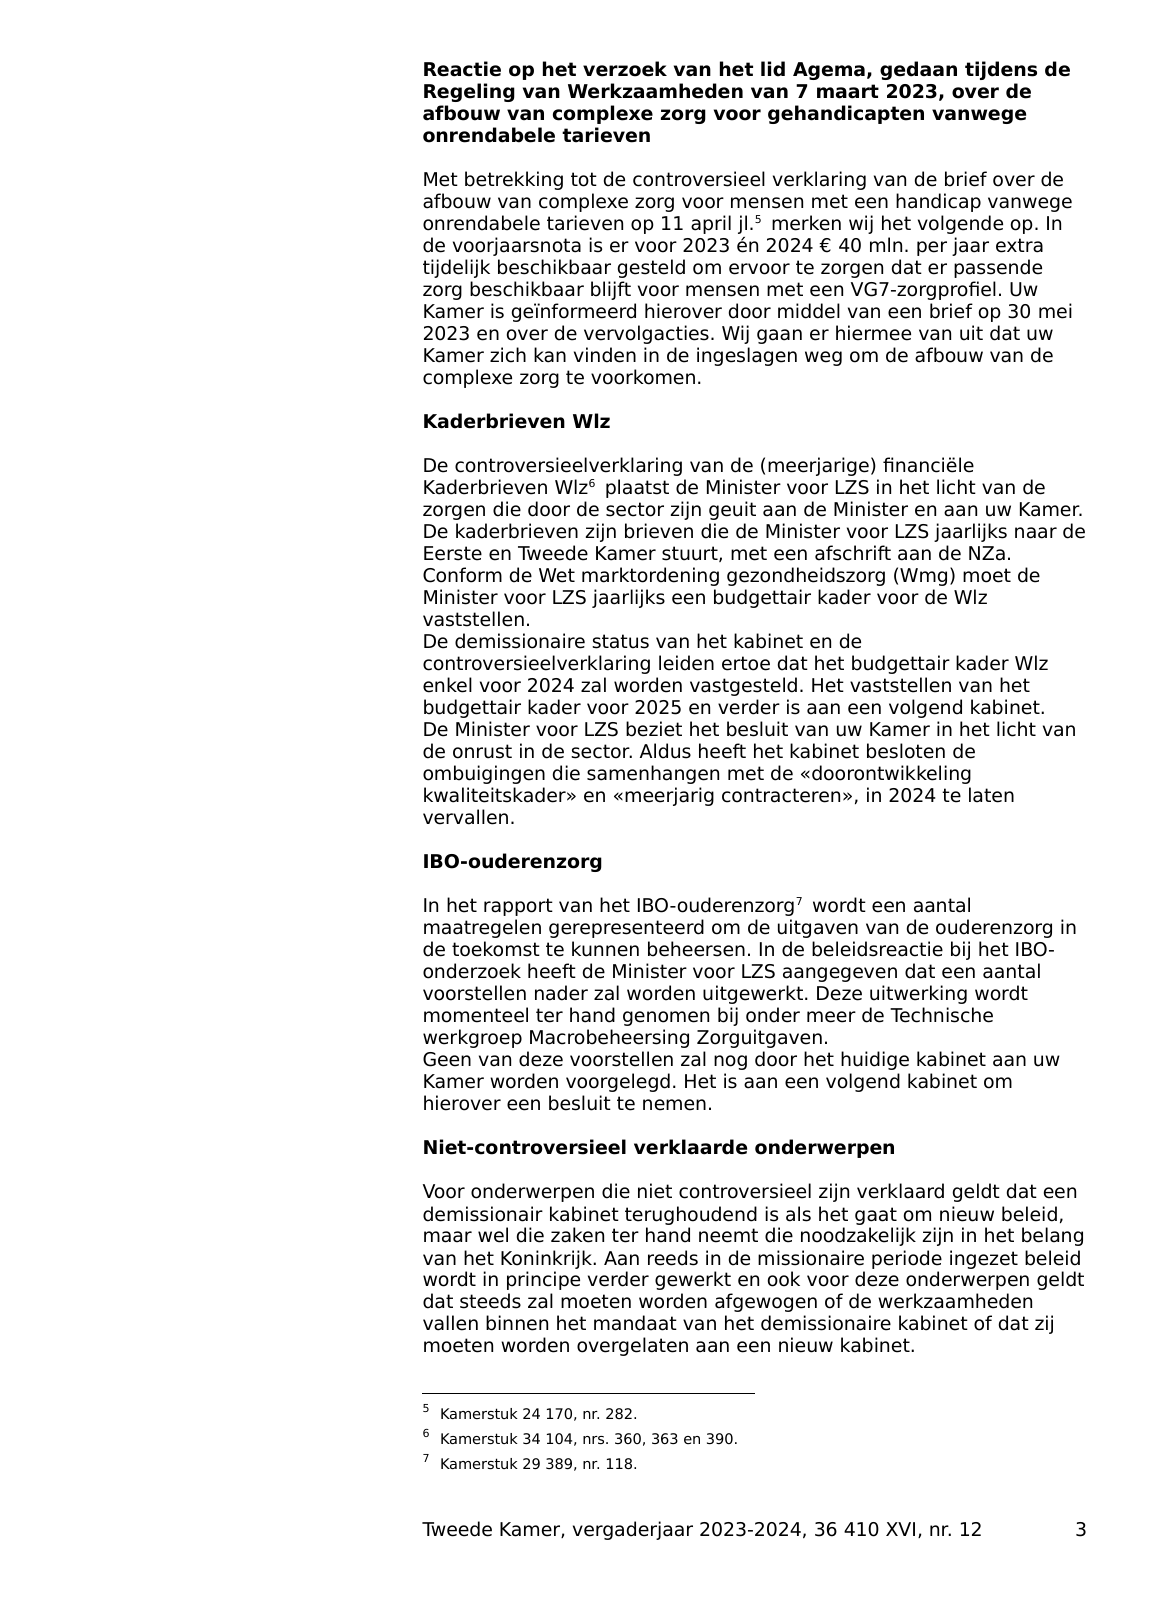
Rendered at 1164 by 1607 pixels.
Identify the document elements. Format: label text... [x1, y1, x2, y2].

subtitle Reactie op het verzoek van het lid Agema, gedaan tijdens de Regeling van Werkzaamheden van 7 maart 2023, over de afbouw van complexe zorg voor gehandicapten vanwege onrendabele tarieven [422, 59, 1087, 147]
text Geen van deze voorstellen zal nog door het huidige kabinet aan uw Kamer worden voorgelegd. Het is aan een volgend kabinet om hierover een besluit te nemen. [422, 1049, 1087, 1115]
text De Minister voor LZS beziet het besluit van uw Kamer in het licht van de onrust in de sector. Aldus heeft het kabinet besloten de ombuigingen die samenhangen met de «doorontwikkeling kwaliteitskader» en «meerjarig contracteren», in 2024 te laten vervallen. [422, 719, 1087, 829]
text Kamerstuk 24 170, nr. 282. [422, 1402, 1087, 1424]
text Kamerstuk 34 104, nrs. 360, 363 en 390. [422, 1427, 1087, 1449]
text Met betrekking tot de controversieel verklaring van de brief over de afbouw van complexe zorg voor mensen met een handicap vanwege onrendabele tarieven op 11 april jl. merken wij het volgende op. In de voorjaarsnota is er voor 2023 én 2024 € 40 mln. per jaar extra tijdelijk beschikbaar gesteld om ervoor te zorgen dat er passende zorg beschikbaar blijft voor mensen met een VG7-zorgprofiel. Uw Kamer is geïnformeerd hierover door middel van een brief op 30 mei 2023 en over de vervolgacties. Wij gaan er hiermee van uit dat uw Kamer zich kan vinden in de ingeslagen weg om de afbouw van de complexe zorg te voorkomen. [422, 169, 1087, 389]
text In het rapport van het IBO-ouderenzorg wordt een aantal maatregelen gerepresenteerd om de uitgaven van de ouderenzorg in de toekomst te kunnen beheersen. In de beleidsreactie bij het IBO-onderzoek heeft de Minister voor LZS aangegeven dat een aantal voorstellen nader zal worden uitgewerkt. Deze uitwerking wordt momenteel ter hand genomen bij onder meer de Technische werkgroep Macrobeheersing Zorguitgaven. [422, 895, 1087, 1049]
text De demissionaire status van het kabinet en de controversieelverklaring leiden ertoe dat het budgettair kader Wlz enkel voor 2024 zal worden vastgesteld. Het vaststellen van het budgettair kader voor 2025 en verder is aan een volgend kabinet. [422, 631, 1087, 719]
text Kamerstuk 29 389, nr. 118. [422, 1452, 1087, 1474]
text De controversieelverklaring van de (meerjarige) financiële Kaderbrieven Wlz plaatst de Minister voor LZS in het licht van de zorgen die door de sector zijn geuit aan de Minister en aan uw Kamer. De kaderbrieven zijn brieven die de Minister voor LZS jaarlijks naar de Eerste en Tweede Kamer stuurt, met een afschrift aan de NZa. Conform de Wet marktordening gezondheidszorg (Wmg) moet de Minister voor LZS jaarlijks een budgettair kader voor de Wlz vaststellen. [422, 455, 1087, 631]
subtitle Niet-controversieel verklaarde onderwerpen [422, 1137, 1087, 1159]
subtitle Kaderbrieven Wlz [422, 411, 1087, 433]
text Voor onderwerpen die niet controversieel zijn verklaard geldt dat een demissionair kabinet terughoudend is als het gaat om nieuw beleid, maar wel die zaken ter hand neemt die noodzakelijk zijn in het belang van het Koninkrijk. Aan reeds in de missionaire periode ingezet beleid wordt in principe verder gewerkt en ook voor deze onderwerpen geldt dat steeds zal moeten worden afgewogen of de werkzaamheden vallen binnen het mandaat van het demissionaire kabinet of dat zij moeten worden overgelaten aan een nieuw kabinet. [422, 1181, 1087, 1357]
subtitle IBO-ouderenzorg [422, 851, 1087, 873]
